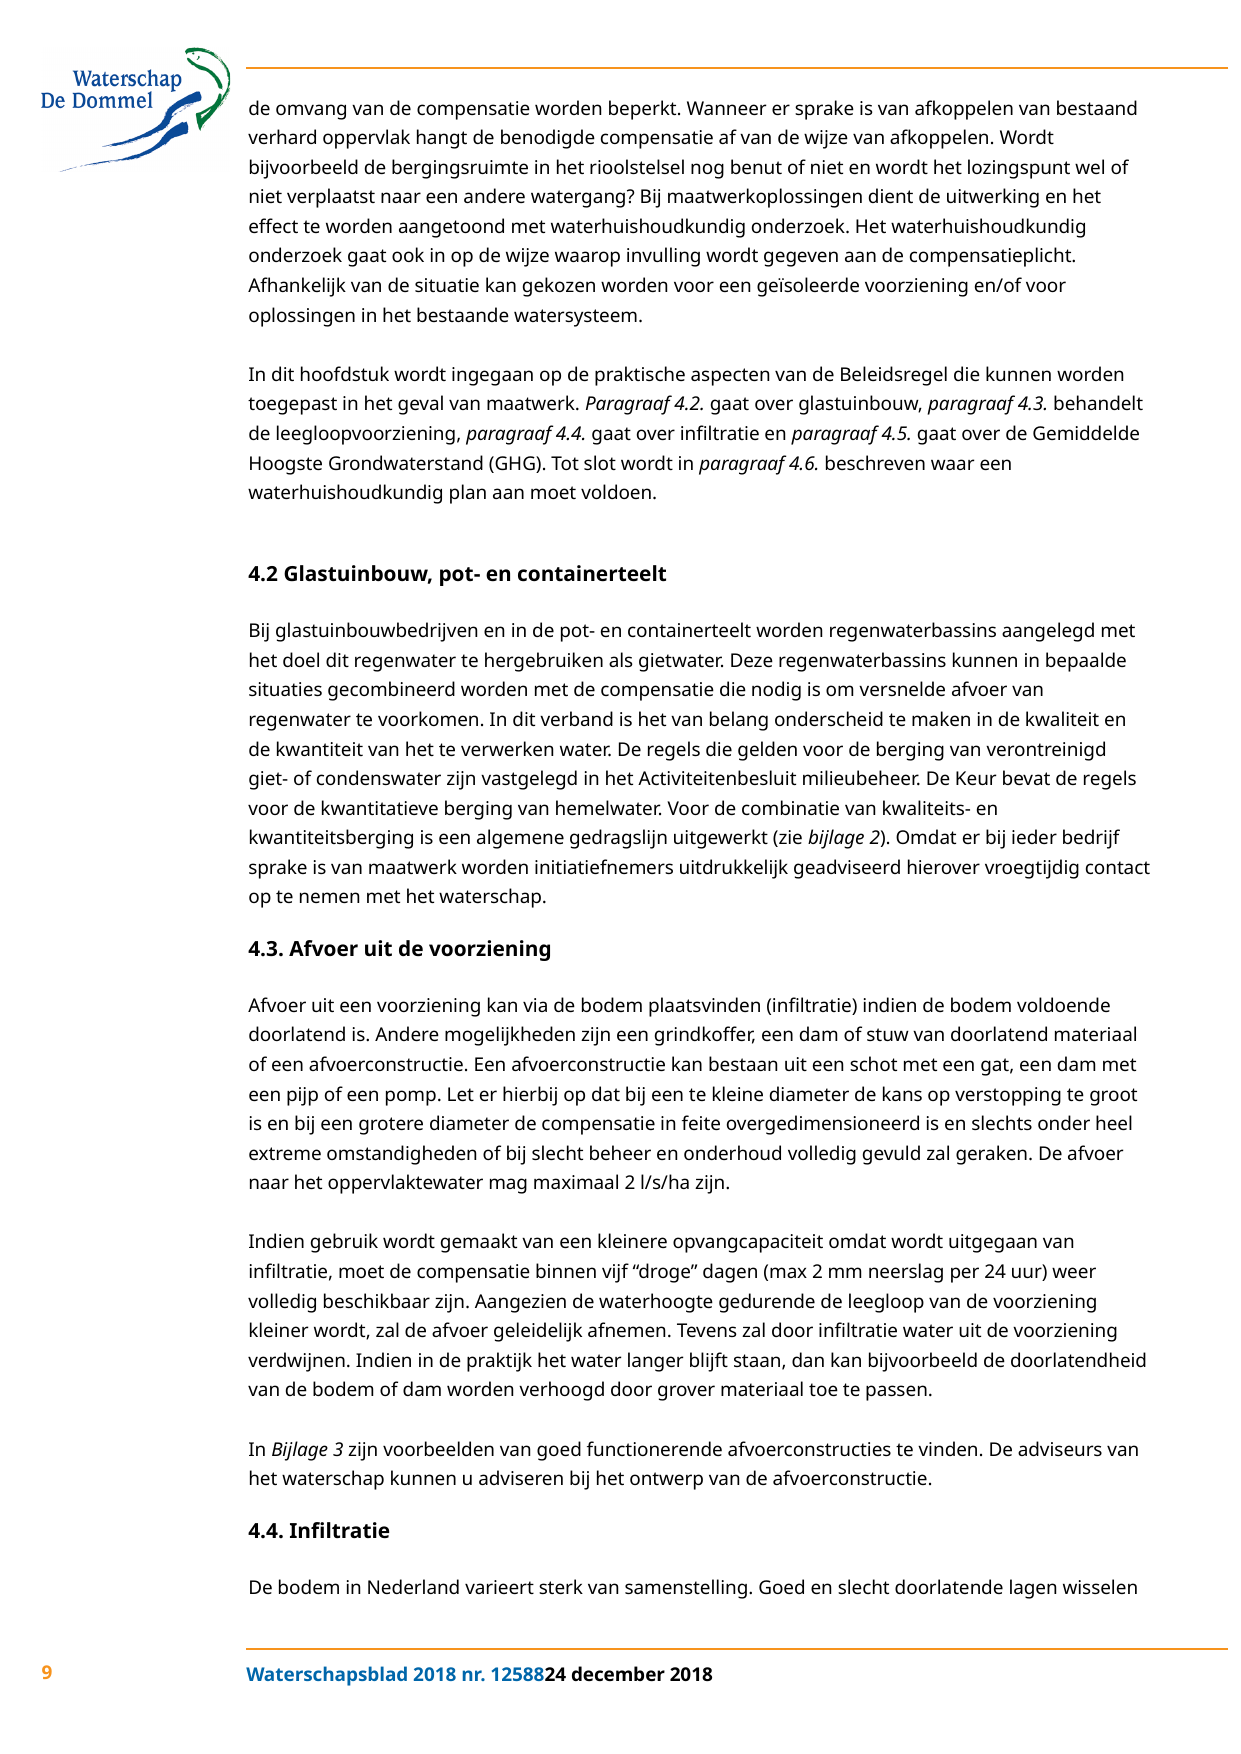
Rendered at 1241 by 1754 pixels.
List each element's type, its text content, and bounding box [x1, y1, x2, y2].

text 4.2 Glastuinbouw, pot- en containerteelt [248, 559, 1152, 588]
text de omvang van de compensatie worden beperkt. Wanneer er sprake is van afkoppelen van bestaand verhard oppervlak hangt de benodigde compensatie af van de wijze van afkoppelen. Wordt bijvoorbeeld de bergingsruimte in het rioolstelsel nog benut of niet en wordt het lozingspunt wel of niet verplaatst naar een andere watergang? Bij maatwerkoplossingen dient de uitwerking en het effect te worden aangetoond met waterhuishoudkundig onderzoek. Het waterhuishoudkundig onderzoek gaat ook in op de wijze waarop invulling wordt gegeven aan de compensatieplicht. Afhankelijk van de situatie kan gekozen worden voor een geïsoleerde voorziening en/of voor oplossingen in het bestaande watersysteem. [248, 95, 1152, 328]
text De bodem in Nederland varieert sterk van samenstelling. Goed en slecht doorlatende lagen wisselen [248, 1574, 1152, 1599]
text In Bijlage 3 zijn voorbeelden van goed functionerende afvoerconstructies te vinden. De adviseurs van het waterschap kunnen u adviseren bij het ontwerp van de afvoerconstructie. [248, 1436, 1152, 1491]
text 4.3. Afvoer uit de voorziening [248, 934, 1152, 962]
text In dit hoofdstuk wordt ingegaan op de praktische aspecten van de Beleidsregel die kunnen worden toegepast in het geval van maatwerk. Paragraaf 4.2. gaat over glastuinbouw, paragraaf 4.3. behandelt de leegloopvoorziening, paragraaf 4.4. gaat over infiltratie en paragraaf 4.5. gaat over de Gemiddelde Hoogste Grondwaterstand (GHG). Tot slot wordt in paragraaf 4.6. beschreven waar een waterhuishoudkundig plan aan moet voldoen. [248, 361, 1152, 505]
text 4.4. Infiltratie [248, 1516, 1152, 1544]
text Afvoer uit een voorziening kan via de bodem plaatsvinden (infiltratie) indien de bodem voldoende doorlatend is. Andere mogelijkheden zijn een grindkoffer, een dam of stuw van doorlatend materiaal of een afvoerconstructie. Een afvoerconstructie kan bestaan uit een schot met een gat, een dam met een pijp of een pomp. Let er hierbij op dat bij een te kleine diameter de kans op verstopping te groot is en bij een grotere diameter de compensatie in feite overgedimensioneerd is en slechts onder heel extreme omstandigheden of bij slecht beheer en onderhoud volledig gevuld zal geraken. De afvoer naar het oppervlaktewater mag maximaal 2 l/s/ha zijn. [248, 992, 1152, 1195]
text Bij glastuinbouwbedrijven en in de pot- en containerteelt worden regenwaterbassins aangelegd met het doel dit regenwater te hergebruiken als gietwater. Deze regenwaterbassins kunnen in bepaalde situaties gecombineerd worden met de compensatie die nodig is om versnelde afvoer van regenwater te voorkomen. In dit verband is het van belang onderscheid te maken in de kwaliteit en de kwantiteit van het te verwerken water. De regels die gelden voor de berging van verontreinigd giet- of condenswater zijn vastgelegd in het Activiteitenbesluit milieubeheer. De Keur bevat de regels voor de kwantitatieve berging van hemelwater. Voor de combinatie van kwaliteits- en kwantiteitsberging is een algemene gedragslijn uitgewerkt (zie bijlage 2). Omdat er bij ieder bedrijf sprake is van maatwerk worden initiatiefnemers uitdrukkelijk geadviseerd hierover vroegtijdig contact op te nemen met het waterschap. [248, 617, 1152, 909]
picture [41, 47, 231, 172]
text Indien gebruik wordt gemaakt van een kleinere opvangcapaciteit omdat wordt uitgegaan van infiltratie, moet de compensatie binnen vijf “droge” dagen (max 2 mm neerslag per 24 uur) weer volledig beschikbaar zijn. Aangezien de waterhoogte gedurende de leegloop van de voorziening kleiner wordt, zal de afvoer geleidelijk afnemen. Tevens zal door infiltratie water uit de voorziening verdwijnen. Indien in de praktijk het water langer blijft staan, dan kan bijvoorbeeld de doorlatendheid van de bodem of dam worden verhoogd door grover materiaal toe te passen. [248, 1229, 1152, 1402]
